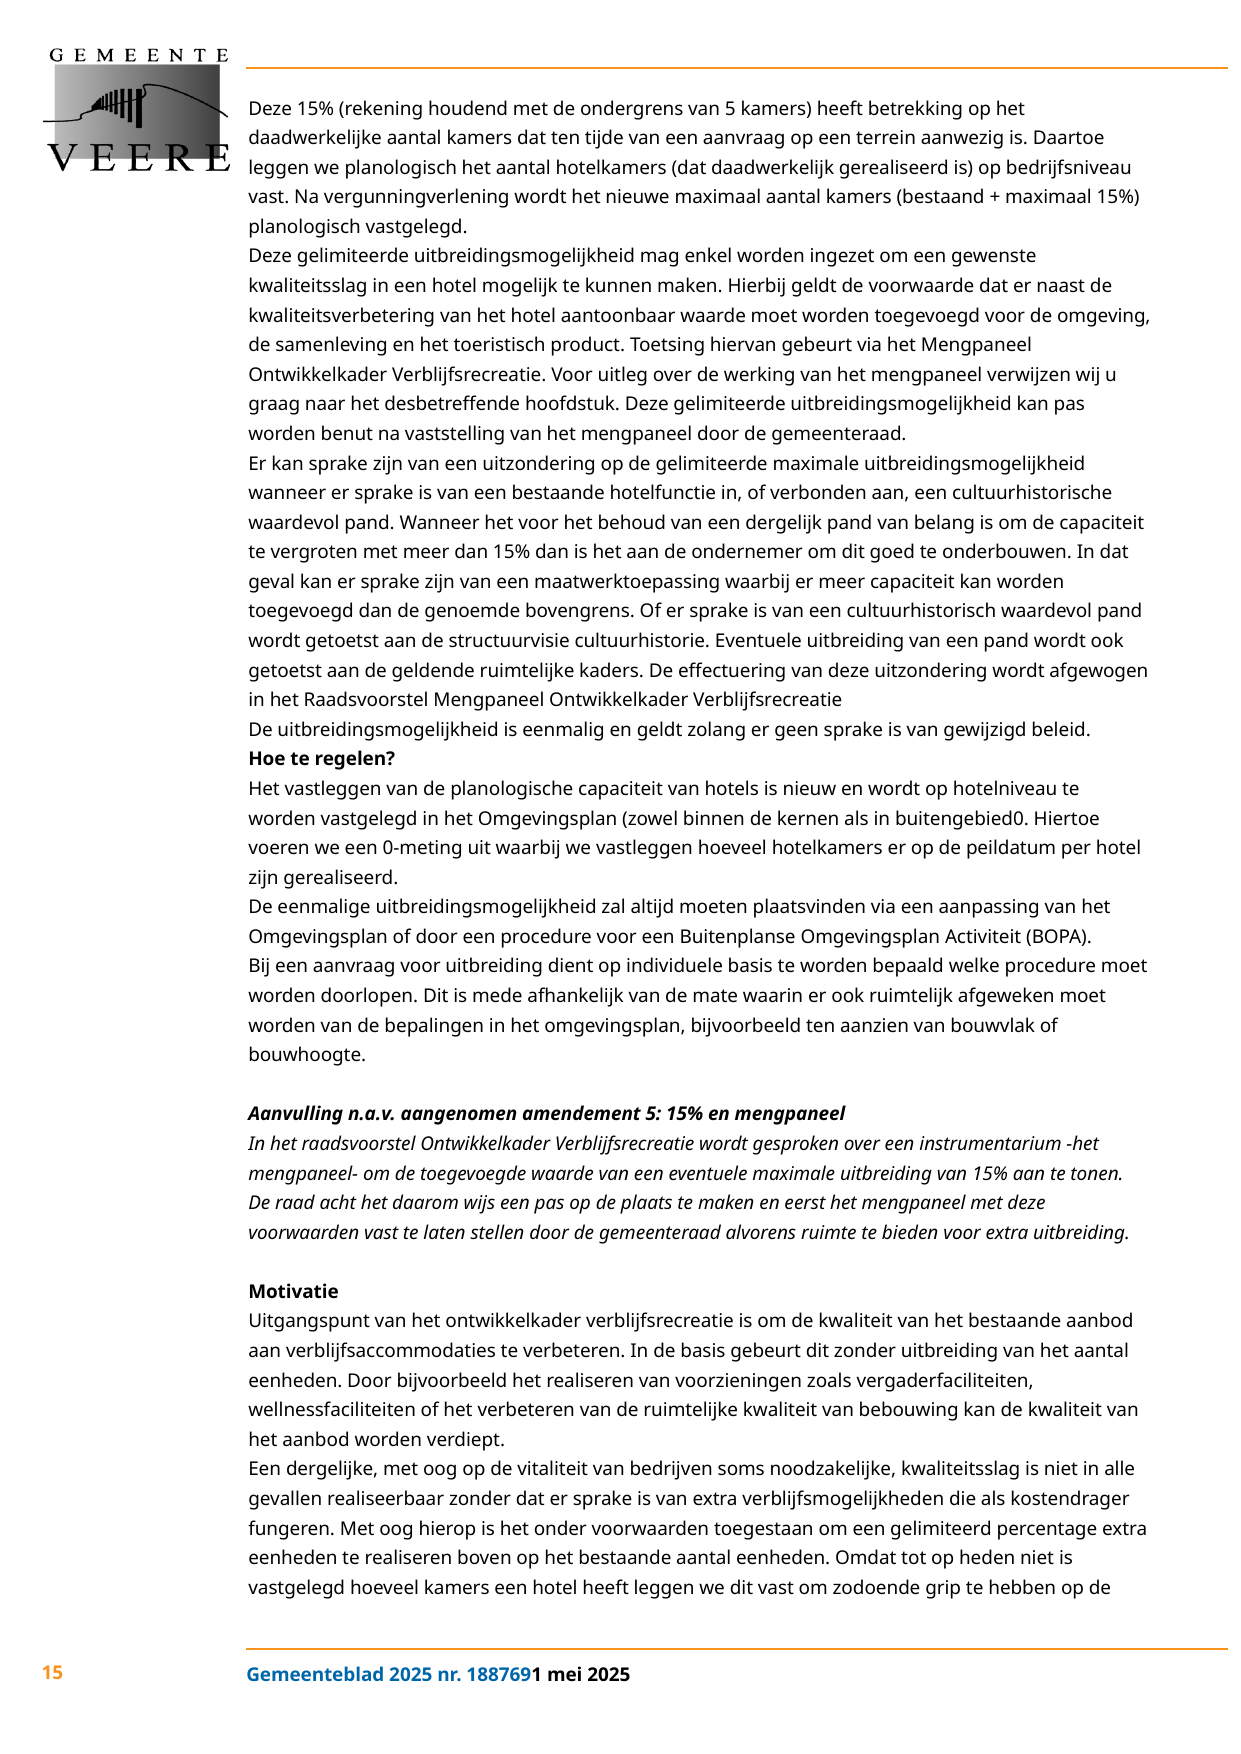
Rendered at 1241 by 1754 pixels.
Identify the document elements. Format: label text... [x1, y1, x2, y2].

text Er kan sprake zijn van een uitzondering op de gelimiteerde maximale uitbreidingsmogelijkheid wanneer er sprake is van een bestaande hotelfunctie in, of verbonden aan, een cultuurhistorische waardevol pand. Wanneer het voor het behoud van een dergelijk pand van belang is om de capaciteit te vergroten met meer dan 15% dan is het aan de ondernemer om dit goed te onderbouwen. In dat geval kan er sprake zijn van een maatwerktoepassing waarbij er meer capaciteit kan worden toegevoegd dan de genoemde bovengrens. Of er sprake is van een cultuurhistorisch waardevol pand wordt getoetst aan de structuurvisie cultuurhistorie. Eventuele uitbreiding van een pand wordt ook getoetst aan de geldende ruimtelijke kaders. De effectuering van deze uitzondering wordt afgewogen in het Raadsvoorstel Mengpaneel Ontwikkelkader Verblijfsrecreatie [248, 450, 1152, 712]
text Uitgangspunt van het ontwikkelkader verblijfsrecreatie is om de kwaliteit van het bestaande aanbod aan verblijfsaccommodaties te verbeteren. In de basis gebeurt dit zonder uitbreiding van het aantal eenheden. Door bijvoorbeeld het realiseren van voorzieningen zoals vergaderfaciliteiten, wellnessfaciliteiten of het verbeteren van de ruimtelijke kwaliteit van bebouwing kan de kwaliteit van het aanbod worden verdiept. [248, 1308, 1152, 1452]
text De uitbreidingsmogelijkheid is eenmalig en geldt zolang er geen sprake is van gewijzigd beleid. [248, 716, 1152, 742]
picture [41, 47, 231, 172]
text De raad acht het daarom wijs een pas op de plaats te maken en eerst het mengpaneel met deze voorwaarden vast te laten stellen door de gemeenteraad alvorens ruimte te bieden voor extra uitbreiding. [248, 1189, 1152, 1245]
text In het raadsvoorstel Ontwikkelkader Verblijfsrecreatie wordt gesproken over een instrumentarium -het mengpaneel- om de toegevoegde waarde van een eventuele maximale uitbreiding van 15% aan te tonen. [248, 1130, 1152, 1186]
text Deze gelimiteerde uitbreidingsmogelijkheid mag enkel worden ingezet om een gewenste kwaliteitsslag in een hotel mogelijk te kunnen maken. Hierbij geldt de voorwaarde dat er naast de kwaliteitsverbetering van het hotel aantoonbaar waarde moet worden toegevoegd voor de omgeving, de samenleving en het toeristisch product. Toetsing hiervan gebeurt via het Mengpaneel Ontwikkelkader Verblijfsrecreatie. Voor uitleg over de werking van het mengpaneel verwijzen wij u graag naar het desbetreffende hoofdstuk. Deze gelimiteerde uitbreidingsmogelijkheid kan pas worden benut na vaststelling van het mengpaneel door de gemeenteraad. [248, 243, 1152, 446]
text Deze 15% (rekening houdend met de ondergrens van 5 kamers) heeft betrekking op het daadwerkelijke aantal kamers dat ten tijde van een aanvraag op een terrein aanwezig is. Daartoe leggen we planologisch het aantal hotelkamers (dat daadwerkelijk gerealiseerd is) op bedrijfsniveau vast. Na vergunningverlening wordt het nieuwe maximaal aantal kamers (bestaand + maximaal 15%) planologisch vastgelegd. [248, 95, 1152, 239]
text Aanvulling n.a.v. aangenomen amendement 5: 15% en mengpaneel [248, 1101, 1152, 1126]
text Bij een aanvraag voor uitbreiding dient op individuele basis te worden bepaald welke procedure moet worden doorlopen. Dit is mede afhankelijk van de mate waarin er ook ruimtelijk afgeweken moet worden van de bepalingen in het omgevingsplan, bijvoorbeeld ten aanzien van bouwvlak of bouwhoogte. [248, 953, 1152, 1067]
text Hoe te regelen? [248, 746, 1152, 771]
text Motivatie [248, 1278, 1152, 1304]
text Een dergelijke, met oog op de vitaliteit van bedrijven soms noodzakelijke, kwaliteitsslag is niet in alle gevallen realiseerbaar zonder dat er sprake is van extra verblijfsmogelijkheden die als kostendrager fungeren. Met oog hierop is het onder voorwaarden toegestaan om een gelimiteerd percentage extra eenheden te realiseren boven op het bestaande aantal eenheden. Omdat tot op heden niet is vastgelegd hoeveel kamers een hotel heeft leggen we dit vast om zodoende grip te hebben op de [248, 1456, 1152, 1600]
text Het vastleggen van de planologische capaciteit van hotels is nieuw en wordt op hotelniveau te worden vastgelegd in het Omgevingsplan (zowel binnen de kernen als in buitengebied0. Hiertoe voeren we een 0-meting uit waarbij we vastleggen hoeveel hotelkamers er op de peildatum per hotel zijn gerealiseerd. [248, 775, 1152, 890]
text De eenmalige uitbreidingsmogelijkheid zal altijd moeten plaatsvinden via een aanpassing van het Omgevingsplan of door een procedure voor een Buitenplanse Omgevingsplan Activiteit (BOPA). [248, 893, 1152, 949]
